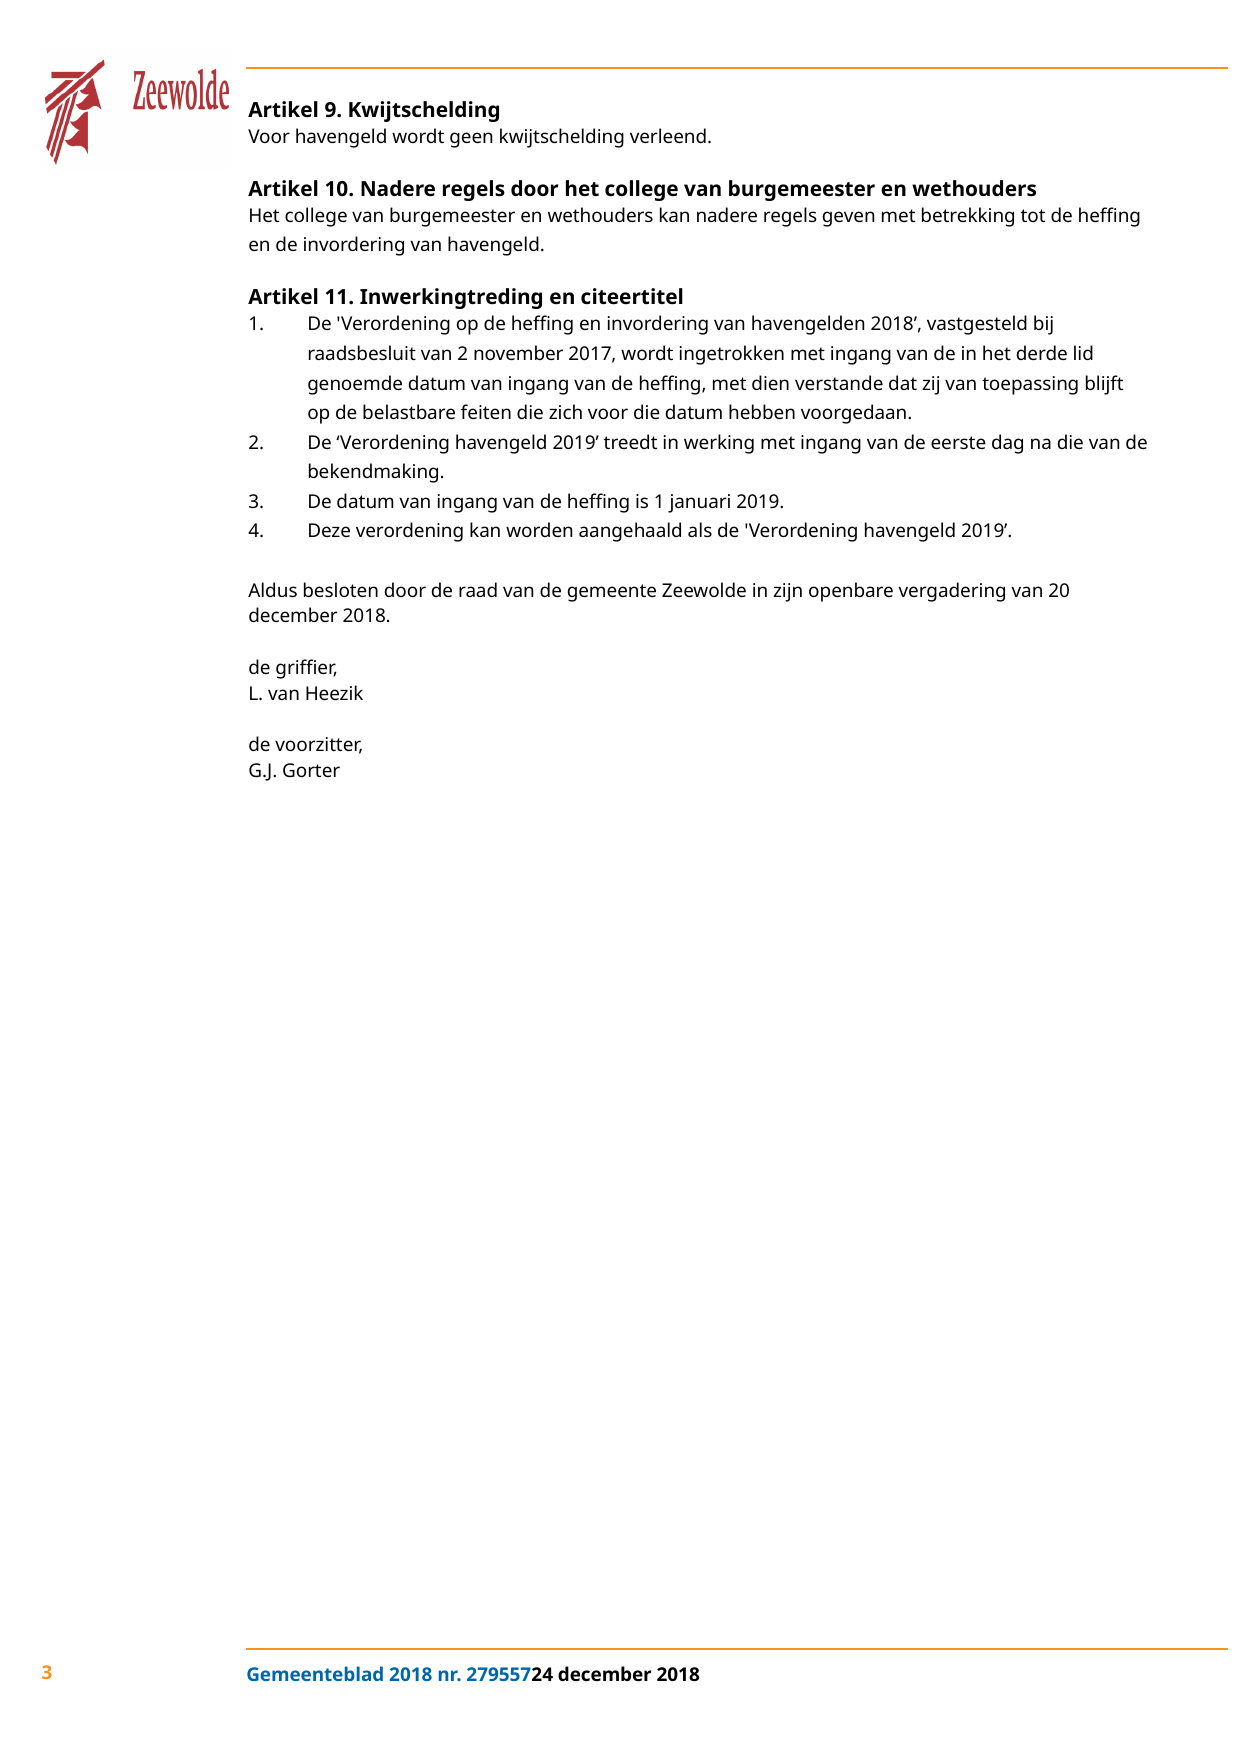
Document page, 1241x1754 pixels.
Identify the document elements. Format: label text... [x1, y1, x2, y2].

text L. van Heezik [248, 680, 1152, 705]
text Het college van burgemeester en wethouders kan nadere regels geven met betrekking tot de heffing en de invordering van havengeld. [248, 202, 1152, 257]
text de voorzitter, [248, 731, 1152, 757]
text de griffier, [248, 654, 1152, 680]
text Artikel 11. Inwerkingtreding en citeertitel [248, 282, 1152, 311]
text Artikel 10. Nadere regels door het college van burgemeester en wethouders [248, 174, 1152, 202]
text G.J. Gorter [248, 757, 1152, 783]
picture [41, 47, 231, 172]
text Aldus besloten door de raad van de gemeente Zeewolde in zijn openbare vergadering van 20 december 2018. [248, 577, 1152, 628]
list Deze verordening kan worden aangehaald als de 'Verordening havengeld 2019’. [248, 518, 1152, 543]
text Voor havengeld wordt geen kwijtschelding verleend. [248, 123, 1152, 149]
list De ‘Verordening havengeld 2019’ treedt in werking met ingang van de eerste dag na die van de bekendmaking. [248, 429, 1152, 484]
list De datum van ingang van de heffing is 1 januari 2019. [248, 488, 1152, 514]
text Artikel 9. Kwijtschelding [248, 95, 1152, 123]
list De 'Verordening op de heffing en invordering van havengelden 2018’, vastgesteld bij raadsbesluit van 2 november 2017, wordt ingetrokken met ingang van de in het derde lid genoemde datum van ingang van de heffing, met dien verstande dat zij van toepassing blijft op de belastbare feiten die zich voor die datum hebben voorgedaan. [248, 311, 1152, 425]
